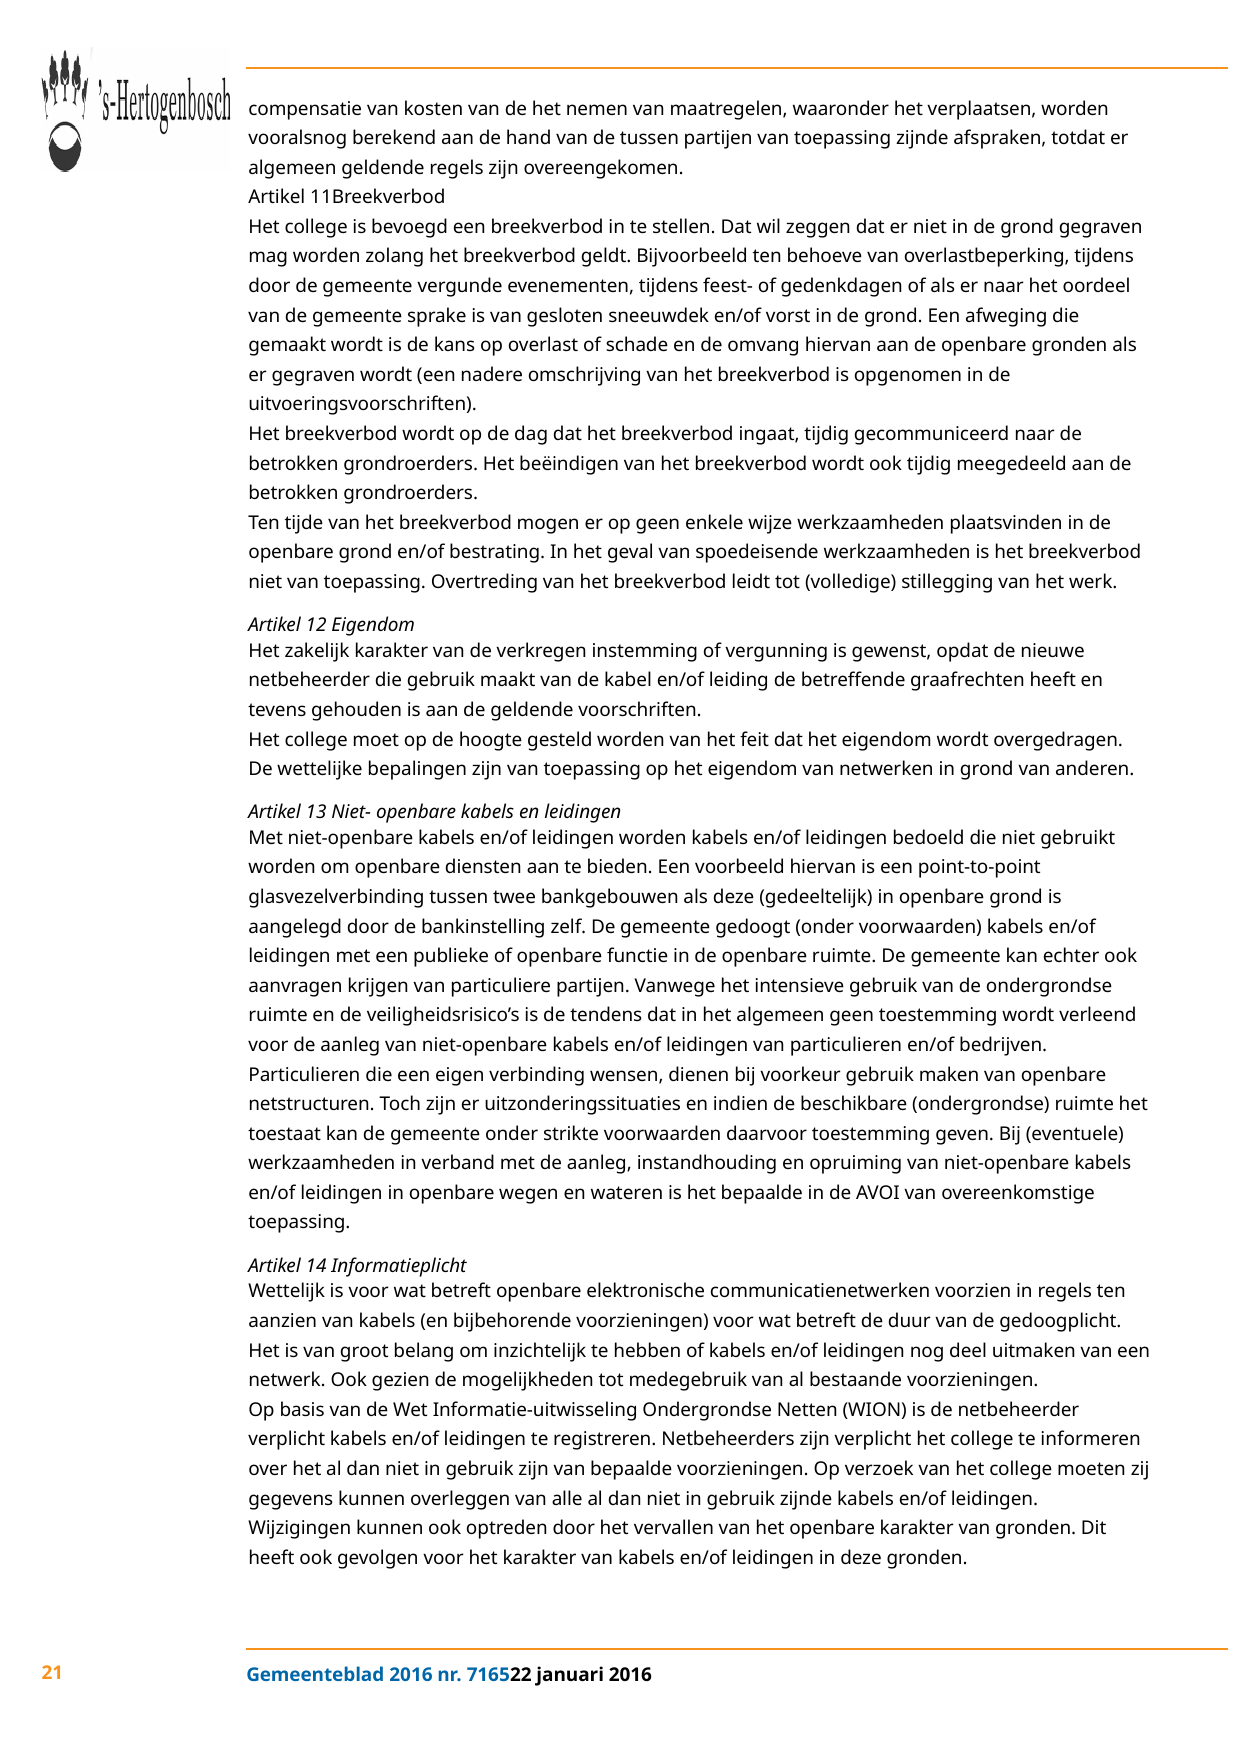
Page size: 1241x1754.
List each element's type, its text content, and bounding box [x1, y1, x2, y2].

text Artikel 11Breekverbod [248, 183, 1152, 209]
text Wettelijk is voor wat betreft openbare elektronische communicatienetwerken voorzien in regels ten aanzien van kabels (en bijbehorende voorzieningen) voor wat betreft de duur van de gedoogplicht. Het is van groot belang om inzichtelijk te hebben of kabels en/of leidingen nog deel uitmaken van een netwerk. Ook gezien de mogelijkheden tot medegebruik van al bestaande voorzieningen. [248, 1278, 1152, 1392]
text Het breekverbod wordt op de dag dat het breekverbod ingaat, tijdig gecommuniceerd naar de betrokken grondroerders. Het beëindigen van het breekverbod wordt ook tijdig meegedeeld aan de betrokken grondroerders. [248, 420, 1152, 505]
text Het college is bevoegd een breekverbod in te stellen. Dat wil zeggen dat er niet in de grond gegraven mag worden zolang het breekverbod geldt. Bijvoorbeeld ten behoeve van overlastbeperking, tijdens door de gemeente vergunde evenementen, tijdens feest- of gedenkdagen of als er naar het oordeel van de gemeente sprake is van gesloten sneeuwdek en/of vorst in de grond. Een afweging die gemaakt wordt is de kans op overlast of schade en de omvang hiervan aan de openbare gronden als er gegraven wordt (een nadere omschrijving van het breekverbod is opgenomen in de uitvoeringsvoorschriften). [248, 213, 1152, 416]
picture [41, 47, 231, 172]
text Artikel 13 Niet- openbare kabels en leidingen [248, 798, 1152, 824]
text Op basis van de Wet Informatie-uitwisseling Ondergrondse Netten (WION) is de netbeheerder verplicht kabels en/of leidingen te registreren. Netbeheerders zijn verplicht het college te informeren over het al dan niet in gebruik zijn van bepaalde voorzieningen. Op verzoek van het college moeten zij gegevens kunnen overleggen van alle al dan niet in gebruik zijnde kabels en/of leidingen. [248, 1396, 1152, 1510]
text Artikel 12 Eigendom [248, 611, 1152, 637]
text Met niet-openbare kabels en/of leidingen worden kabels en/of leidingen bedoeld die niet gebruikt worden om openbare diensten aan te bieden. Een voorbeeld hiervan is een point-to-point glasvezelverbinding tussen twee bankgebouwen als deze (gedeeltelijk) in openbare grond is aangelegd door de bankinstelling zelf. De gemeente gedoogt (onder voorwaarden) kabels en/of leidingen met een publieke of openbare functie in de openbare ruimte. De gemeente kan echter ook aanvragen krijgen van particuliere partijen. Vanwege het intensieve gebruik van de ondergrondse ruimte en de veiligheidsrisico’s is de tendens dat in het algemeen geen toestemming wordt verleend voor de aanleg van niet-openbare kabels en/of leidingen van particulieren en/of bedrijven. Particulieren die een eigen verbinding wensen, dienen bij voorkeur gebruik maken van openbare netstructuren. Toch zijn er uitzonderingssituaties en indien de beschikbare (ondergrondse) ruimte het toestaat kan de gemeente onder strikte voorwaarden daarvoor toestemming geven. Bij (eventuele) werkzaamheden in verband met de aanleg, instandhouding en opruiming van niet-openbare kabels en/of leidingen in openbare wegen en wateren is het bepaalde in de AVOI van overeenkomstige toepassing. [248, 824, 1152, 1234]
text Ten tijde van het breekverbod mogen er op geen enkele wijze werkzaamheden plaatsvinden in de openbare grond en/of bestrating. In het geval van spoedeisende werkzaamheden is het breekverbod niet van toepassing. Overtreding van het breekverbod leidt tot (volledige) stillegging van het werk. [248, 509, 1152, 594]
text compensatie van kosten van de het nemen van maatregelen, waaronder het verplaatsen, worden vooralsnog berekend aan de hand van de tussen partijen van toepassing zijnde afspraken, totdat er algemeen geldende regels zijn overeengekomen. [248, 95, 1152, 180]
text Wijzigingen kunnen ook optreden door het vervallen van het openbare karakter van gronden. Dit heeft ook gevolgen voor het karakter van kabels en/of leidingen in deze gronden. [248, 1514, 1152, 1569]
text Het zakelijk karakter van de verkregen instemming of vergunning is gewenst, opdat de nieuwe netbeheerder die gebruik maakt van de kabel en/of leiding de betreffende graafrechten heeft en tevens gehouden is aan de geldende voorschriften. [248, 637, 1152, 722]
text Artikel 14 Informatieplicht [248, 1252, 1152, 1278]
text Het college moet op de hoogte gesteld worden van het feit dat het eigendom wordt overgedragen. De wettelijke bepalingen zijn van toepassing op het eigendom van netwerken in grond van anderen. [248, 726, 1152, 781]
